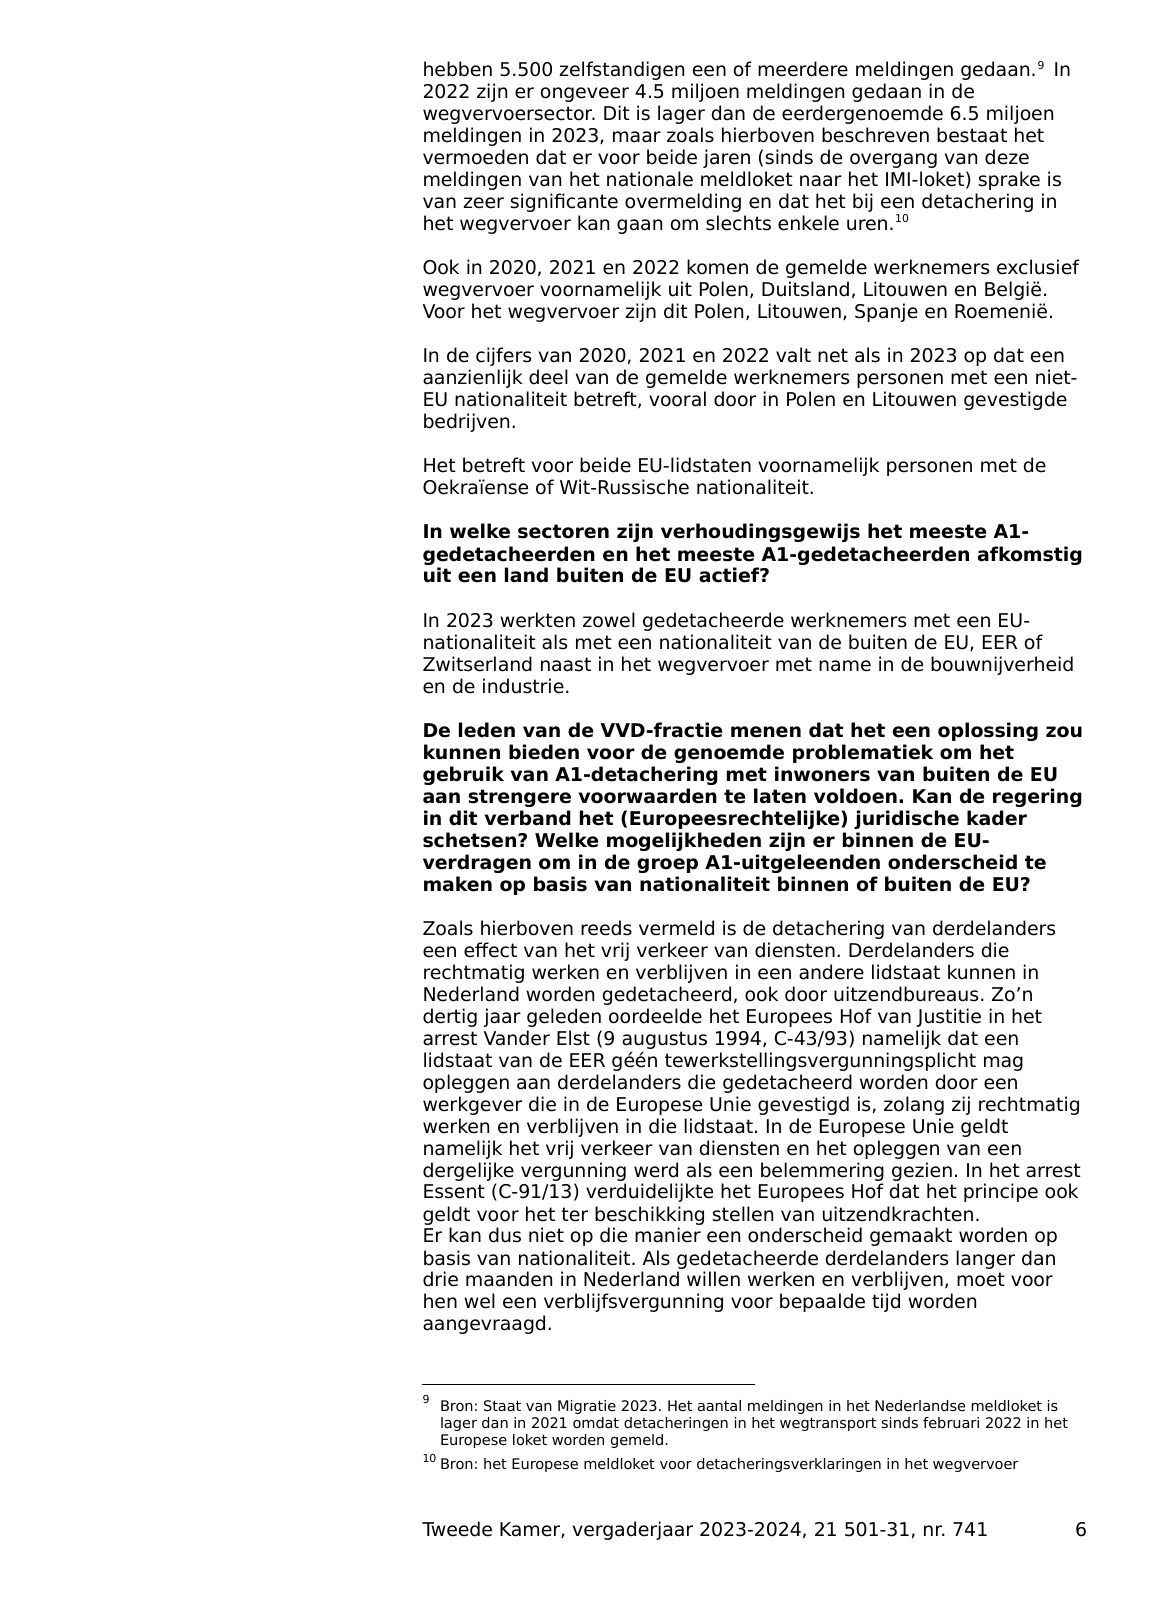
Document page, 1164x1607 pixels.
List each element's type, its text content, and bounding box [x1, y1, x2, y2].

subtitle In welke sectoren zijn verhoudingsgewijs het meeste A1-gedetacheerden en het meeste A1-gedetacheerden afkomstig uit een land buiten de EU actief? [422, 521, 1087, 587]
text Bron: Staat van Migratie 2023. Het aantal meldingen in het Nederlandse meldloket is lager dan in 2021 omdat detacheringen in het wegtransport sinds februari 2022 in het Europese loket worden gemeld. [422, 1393, 1087, 1449]
subtitle De leden van de VVD-fractie menen dat het een oplossing zou kunnen bieden voor de genoemde problematiek om het gebruik van A1-detachering met inwoners van buiten de EU aan strengere voorwaarden te laten voldoen. Kan de regering in dit verband het (Europeesrechtelijke) juridische kader schetsen? Welke mogelijkheden zijn er binnen de EU-verdragen om in de groep A1-uitgeleenden onderscheid te maken op basis van nationaliteit binnen of buiten de EU? [422, 720, 1087, 896]
text Zoals hierboven reeds vermeld is de detachering van derdelanders een effect van het vrij verkeer van diensten. Derdelanders die rechtmatig werken en verblijven in een andere lidstaat kunnen in Nederland worden gedetacheerd, ook door uitzendbureaus. Zo’n dertig jaar geleden oordeelde het Europees Hof van Justitie in het arrest Vander Elst (9 augustus 1994, C-43/93) namelijk dat een lidstaat van de EER géén tewerkstellingsvergunningsplicht mag opleggen aan derdelanders die gedetacheerd worden door een werkgever die in de Europese Unie gevestigd is, zolang zij rechtmatig werken en verblijven in die lidstaat. In de Europese Unie geldt namelijk het vrij verkeer van diensten en het opleggen van een dergelijke vergunning werd als een belemmering gezien. In het arrest Essent (C-91/13) verduidelijkte het Europees Hof dat het principe ook geldt voor het ter beschikking stellen van uitzendkrachten. [422, 918, 1087, 1225]
text In 2023 werkten zowel gedetacheerde werknemers met een EU-nationaliteit als met een nationaliteit van de buiten de EU, EER of Zwitserland naast in het wegvervoer met name in de bouwnijverheid en de industrie. [422, 609, 1087, 697]
text Het betreft voor beide EU-lidstaten voornamelijk personen met de Oekraïense of Wit-Russische nationaliteit. [422, 455, 1087, 499]
text Er kan dus niet op die manier een onderscheid gemaakt worden op basis van nationaliteit. Als gedetacheerde derdelanders langer dan drie maanden in Nederland willen werken en verblijven, moet voor hen wel een verblijfsvergunning voor bepaalde tijd worden aangevraagd. [422, 1225, 1087, 1335]
text In de cijfers van 2020, 2021 en 2022 valt net als in 2023 op dat een aanzienlijk deel van de gemelde werknemers personen met een niet-EU nationaliteit betreft, vooral door in Polen en Litouwen gevestigde bedrijven. [422, 345, 1087, 433]
text Ook in 2020, 2021 en 2022 komen de gemelde werknemers exclusief wegvervoer voornamelijk uit Polen, Duitsland, Litouwen en België. Voor het wegvervoer zijn dit Polen, Litouwen, Spanje en Roemenië. [422, 257, 1087, 323]
text hebben 5.500 zelfstandigen een of meerdere meldingen gedaan. In 2022 zijn er ongeveer 4.5 miljoen meldingen gedaan in de wegvervoersector. Dit is lager dan de eerdergenoemde 6.5 miljoen meldingen in 2023, maar zoals hierboven beschreven bestaat het vermoeden dat er voor beide jaren (sinds de overgang van deze meldingen van het nationale meldloket naar het IMI-loket) sprake is van zeer significante overmelding en dat het bij een detachering in het wegvervoer kan gaan om slechts enkele uren. [422, 59, 1087, 235]
text Bron: het Europese meldloket voor detacheringsverklaringen in het wegvervoer [422, 1452, 1087, 1474]
